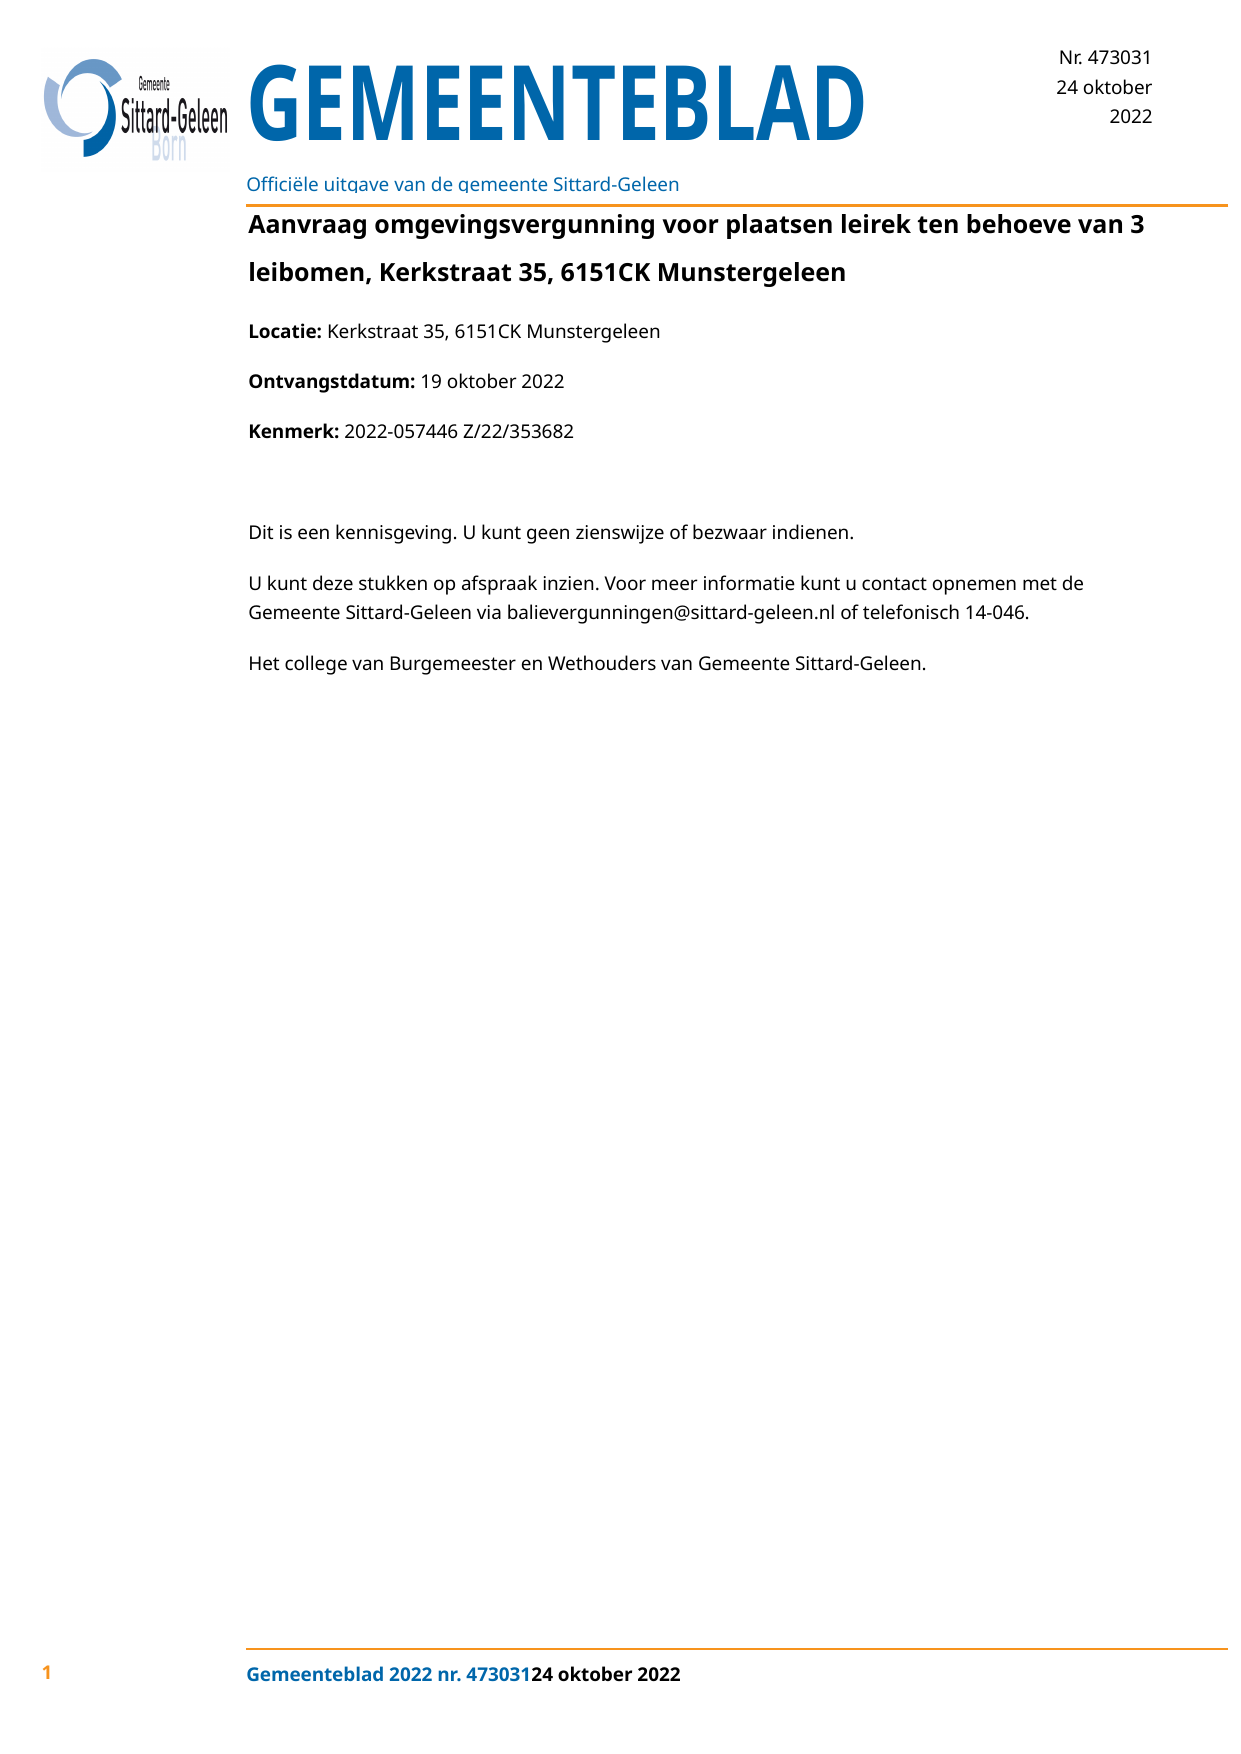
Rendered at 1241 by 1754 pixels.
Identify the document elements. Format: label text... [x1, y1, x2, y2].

text Ontvangstdatum: 19 oktober 2022 [248, 368, 1152, 394]
text Dit is een kennisgeving. U kunt geen zienswijze of bezwaar indienen. [248, 519, 1152, 545]
text Locatie: Kerkstraat 35, 6151CK Munstergeleen [248, 318, 1152, 344]
text Aanvraag omgevingsvergunning voor plaatsen leirek ten behoeve van 3 leibomen, Kerkstraat 35, 6151CK Munstergeleen [248, 207, 1152, 288]
picture [41, 47, 231, 172]
text Het college van Burgemeester en Wethouders van Gemeente Sittard-Geleen. [248, 650, 1152, 676]
text Kenmerk: 2022-057446 Z/22/353682 [248, 419, 1152, 444]
text U kunt deze stukken op afspraak inzien. Voor meer informatie kunt u contact opnemen met de Gemeente Sittard-Geleen via balievergunningen@sittard-geleen.nl of telefonisch 14-046. [248, 570, 1152, 625]
